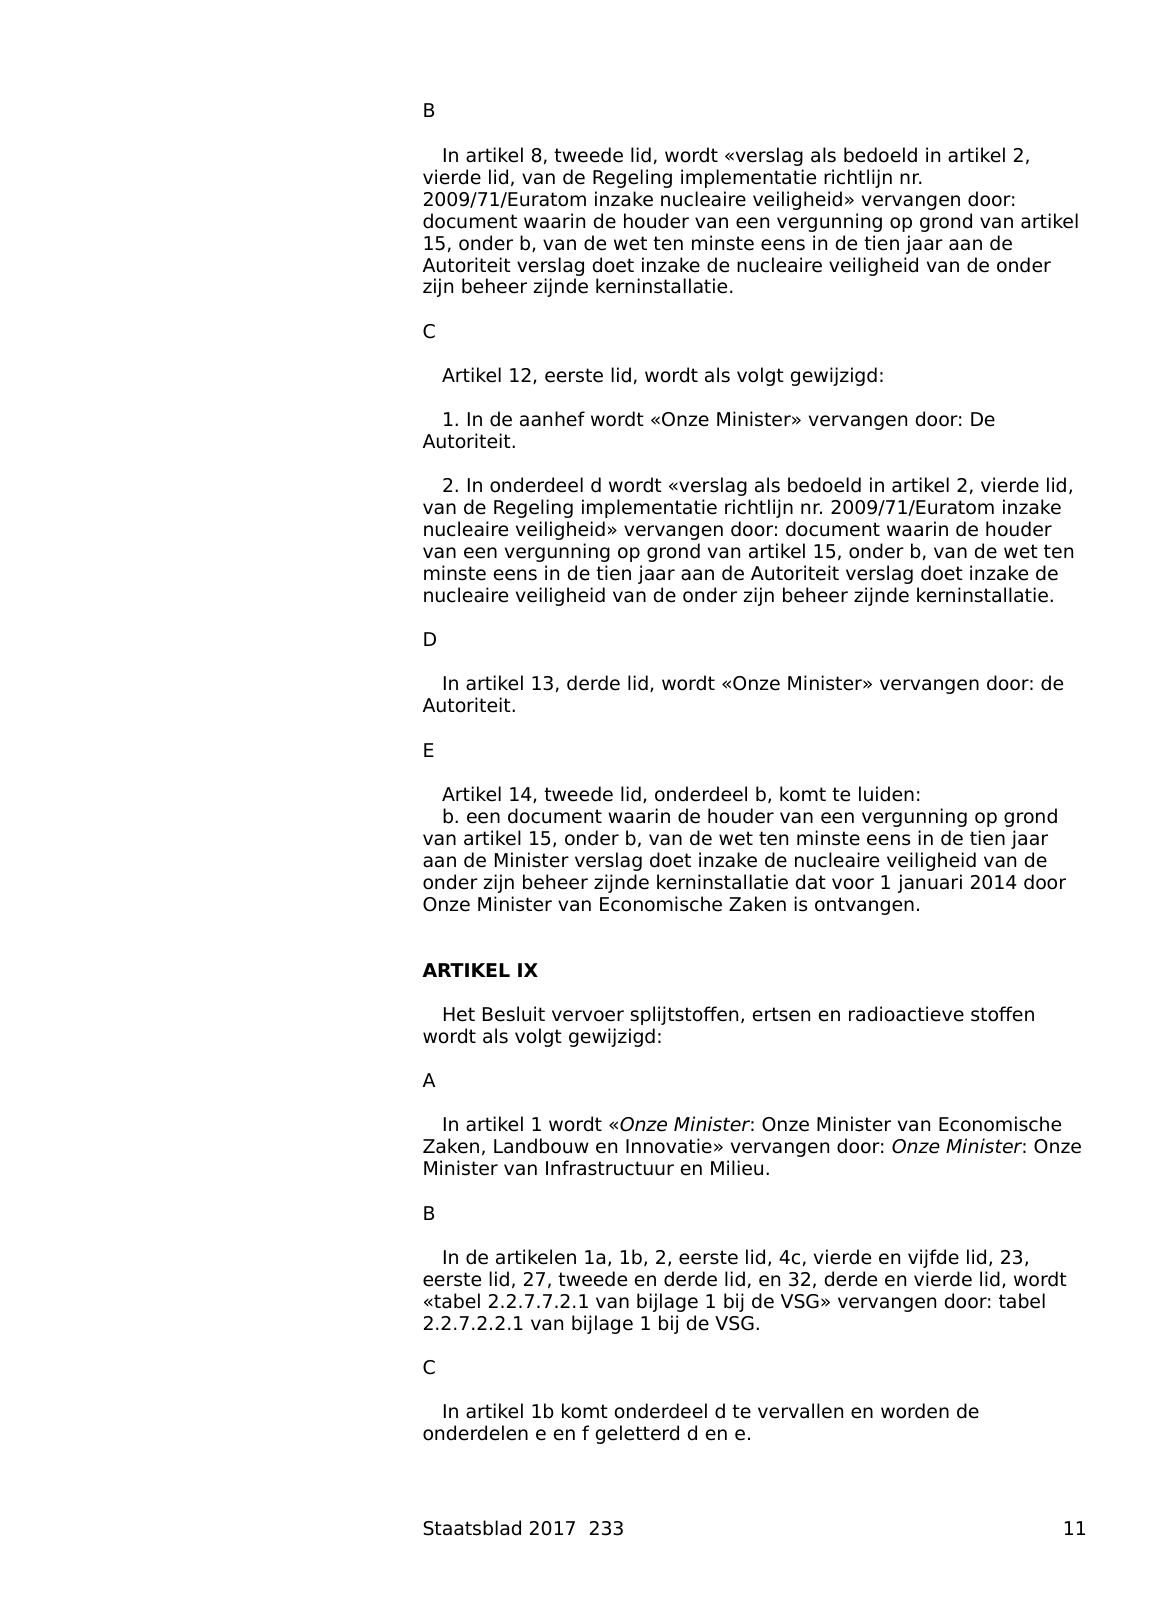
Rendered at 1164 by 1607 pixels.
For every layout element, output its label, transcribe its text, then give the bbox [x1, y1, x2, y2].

text In artikel 1b komt onderdeel d te vervallen en worden de onderdelen e en f geletterd d en e. [422, 1401, 1087, 1445]
text E [422, 739, 1087, 761]
text In artikel 8, tweede lid, wordt «verslag als bedoeld in artikel 2, vierde lid, van de Regeling implementatie richtlijn nr. 2009/71/Euratom inzake nucleaire veiligheid» vervangen door: document waarin de houder van een vergunning op grond van artikel 15, onder b, van de wet ten minste eens in de tien jaar aan de Autoriteit verslag doet inzake de nucleaire veiligheid van de onder zijn beheer zijnde kerninstallatie. [422, 144, 1087, 298]
text In de artikelen 1a, 1b, 2, eerste lid, 4c, vierde en vijfde lid, 23, eerste lid, 27, tweede en derde lid, en 32, derde en vierde lid, wordt «tabel 2.2.7.7.2.1 van bijlage 1 bij de VSG» vervangen door: tabel 2.2.7.2.2.1 van bijlage 1 bij de VSG. [422, 1247, 1087, 1334]
subtitle ARTIKEL IX [422, 960, 1087, 982]
text 1. In de aanhef wordt «Onze Minister» vervangen door: De Autoriteit. [422, 409, 1087, 453]
text C [422, 1357, 1087, 1379]
text In artikel 1 wordt «Onze Minister: Onze Minister van Economische Zaken, Landbouw en Innovatie» vervangen door: Onze Minister: Onze Minister van Infrastructuur en Milieu. [422, 1114, 1087, 1180]
text A [422, 1070, 1087, 1092]
text D [422, 629, 1087, 651]
text C [422, 321, 1087, 343]
text B [422, 1202, 1087, 1224]
text Artikel 14, tweede lid, onderdeel b, komt te luiden: [422, 784, 1087, 806]
text b. een document waarin de houder van een vergunning op grond van artikel 15, onder b, van de wet ten minste eens in de tien jaar aan de Minister verslag doet inzake de nucleaire veiligheid van de onder zijn beheer zijnde kerninstallatie dat voor 1 januari 2014 door Onze Minister van Economische Zaken is ontvangen. [422, 806, 1087, 916]
text 2. In onderdeel d wordt «verslag als bedoeld in artikel 2, vierde lid, van de Regeling implementatie richtlijn nr. 2009/71/Euratom inzake nucleaire veiligheid» vervangen door: document waarin de houder van een vergunning op grond van artikel 15, onder b, van de wet ten minste eens in de tien jaar aan de Autoriteit verslag doet inzake de nucleaire veiligheid van de onder zijn beheer zijnde kerninstallatie. [422, 475, 1087, 607]
text B [422, 100, 1087, 122]
text Artikel 12, eerste lid, wordt als volgt gewijzigd: [422, 365, 1087, 387]
text In artikel 13, derde lid, wordt «Onze Minister» vervangen door: de Autoriteit. [422, 673, 1087, 717]
text Het Besluit vervoer splijtstoffen, ertsen en radioactieve stoffen wordt als volgt gewijzigd: [422, 1004, 1087, 1048]
